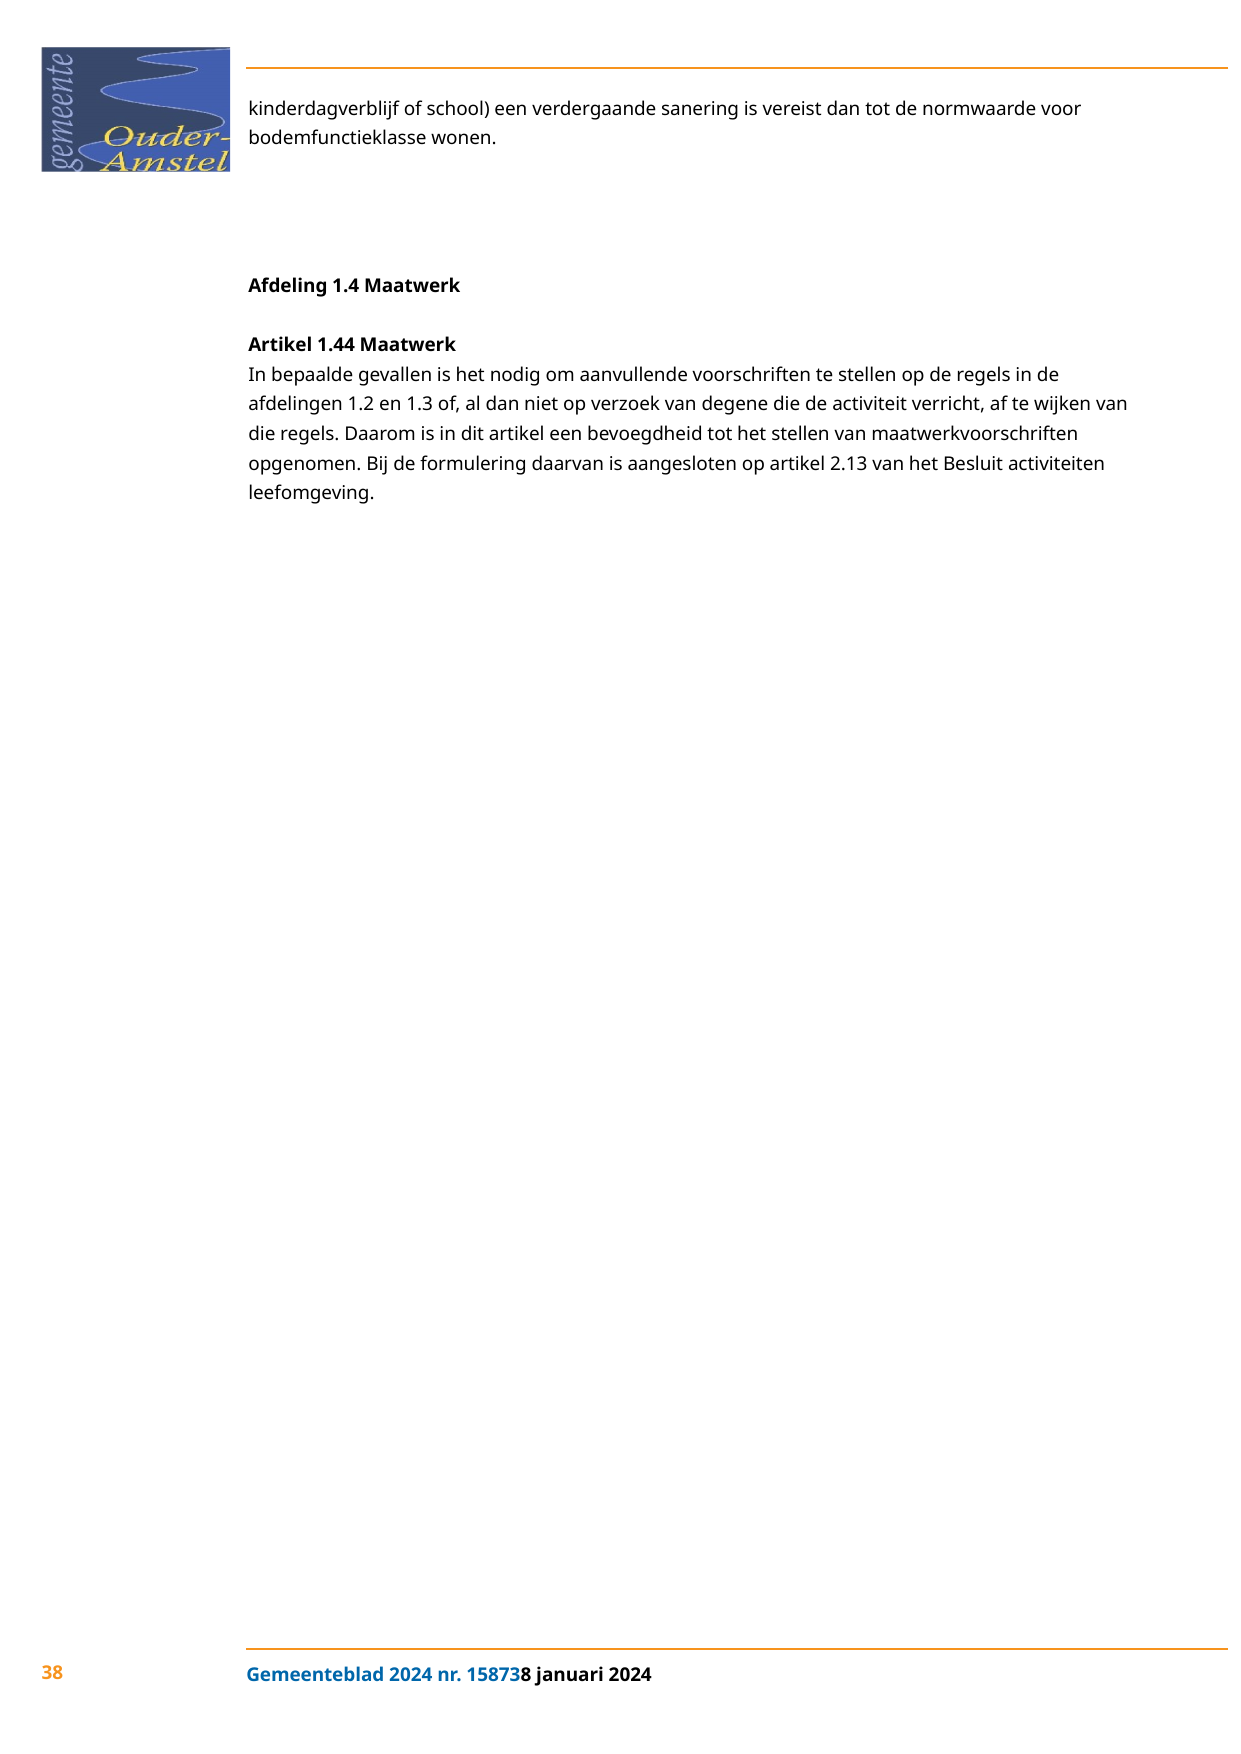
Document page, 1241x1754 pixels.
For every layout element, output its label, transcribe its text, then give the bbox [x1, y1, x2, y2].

text Afdeling 1.4 Maatwerk [248, 272, 1152, 298]
text In bepaalde gevallen is het nodig om aanvullende voorschriften te stellen op de regels in de afdelingen 1.2 en 1.3 of, al dan niet op verzoek van degene die de activiteit verricht, af te wijken van die regels. Daarom is in dit artikel een bevoegdheid tot het stellen van maatwerkvoorschriften opgenomen. Bij de formulering daarvan is aangesloten op artikel 2.13 van het Besluit activiteiten leefomgeving. [248, 361, 1152, 505]
text kinderdagverblijf of school) een verdergaande sanering is vereist dan tot de normwaarde voor bodemfunctieklasse wonen. [248, 95, 1152, 150]
text Artikel 1.44 Maatwerk [248, 331, 1152, 357]
picture [41, 47, 231, 172]
